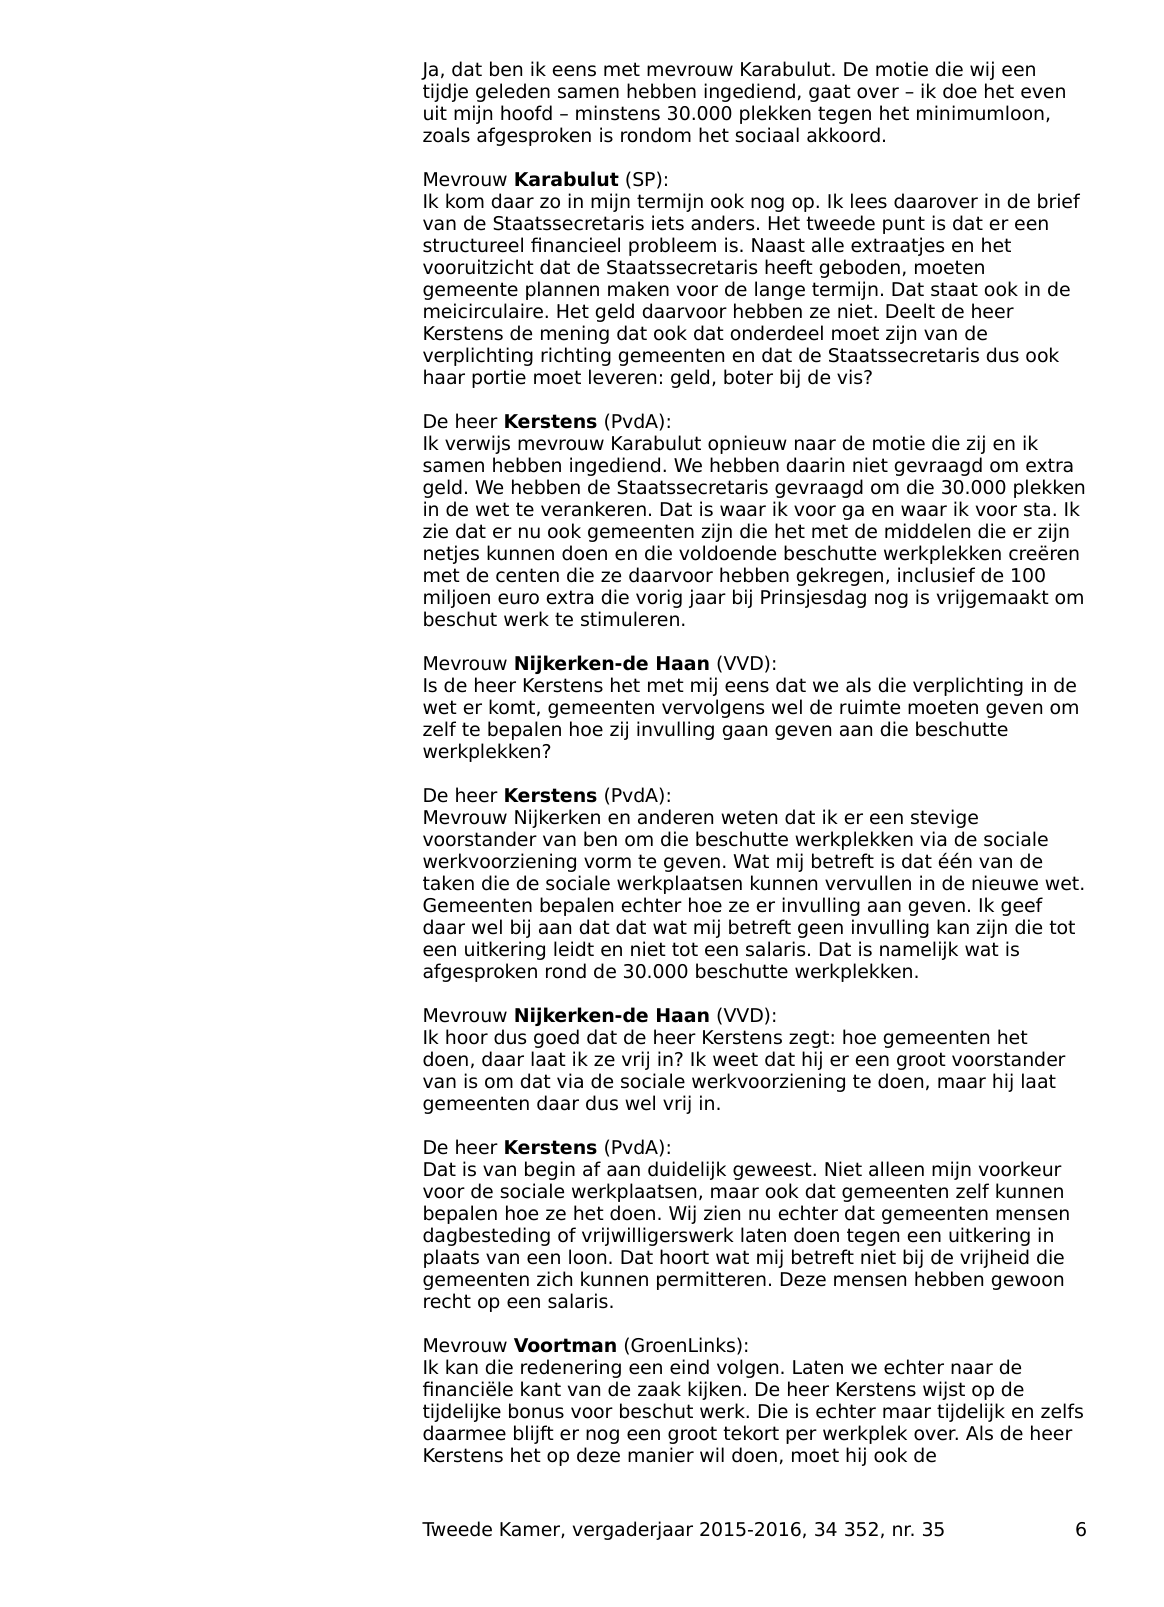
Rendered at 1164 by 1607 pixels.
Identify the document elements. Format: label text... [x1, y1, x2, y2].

text Mevrouw Karabulut (SP): [422, 169, 1087, 191]
text Mevrouw Nijkerken-de Haan (VVD): [422, 653, 1087, 675]
text Ja, dat ben ik eens met mevrouw Karabulut. De motie die wij een tijdje geleden samen hebben ingediend, gaat over – ik doe het even uit mijn hoofd – minstens 30.000 plekken tegen het minimumloon, zoals afgesproken is rondom het sociaal akkoord. [422, 59, 1087, 147]
text Ik hoor dus goed dat de heer Kerstens zegt: hoe gemeenten het doen, daar laat ik ze vrij in? Ik weet dat hij er een groot voorstander van is om dat via de sociale werkvoorziening te doen, maar hij laat gemeenten daar dus wel vrij in. [422, 1027, 1087, 1115]
text De heer Kerstens (PvdA): [422, 411, 1087, 433]
text Mevrouw Voortman (GroenLinks): [422, 1335, 1087, 1357]
text Dat is van begin af aan duidelijk geweest. Niet alleen mijn voorkeur voor de sociale werkplaatsen, maar ook dat gemeenten zelf kunnen bepalen hoe ze het doen. Wij zien nu echter dat gemeenten mensen dagbesteding of vrijwilligerswerk laten doen tegen een uitkering in plaats van een loon. Dat hoort wat mij betreft niet bij de vrijheid die gemeenten zich kunnen permitteren. Deze mensen hebben gewoon recht op een salaris. [422, 1159, 1087, 1313]
text Ik kan die redenering een eind volgen. Laten we echter naar de financiële kant van de zaak kijken. De heer Kerstens wijst op de tijdelijke bonus voor beschut werk. Die is echter maar tijdelijk en zelfs daarmee blijft er nog een groot tekort per werkplek over. Als de heer Kerstens het op deze manier wil doen, moet hij ook de [422, 1357, 1087, 1467]
text De heer Kerstens (PvdA): [422, 1137, 1087, 1159]
text Ik kom daar zo in mijn termijn ook nog op. Ik lees daarover in de brief van de Staatssecretaris iets anders. Het tweede punt is dat er een structureel financieel probleem is. Naast alle extraatjes en het vooruitzicht dat de Staatssecretaris heeft geboden, moeten gemeente plannen maken voor de lange termijn. Dat staat ook in de meicirculaire. Het geld daarvoor hebben ze niet. Deelt de heer Kerstens de mening dat ook dat onderdeel moet zijn van de verplichting richting gemeenten en dat de Staatssecretaris dus ook haar portie moet leveren: geld, boter bij de vis? [422, 191, 1087, 389]
text Mevrouw Nijkerken-de Haan (VVD): [422, 1005, 1087, 1027]
text Mevrouw Nijkerken en anderen weten dat ik er een stevige voorstander van ben om die beschutte werkplekken via de sociale werkvoorziening vorm te geven. Wat mij betreft is dat één van de taken die de sociale werkplaatsen kunnen vervullen in de nieuwe wet. Gemeenten bepalen echter hoe ze er invulling aan geven. Ik geef daar wel bij aan dat dat wat mij betreft geen invulling kan zijn die tot een uitkering leidt en niet tot een salaris. Dat is namelijk wat is afgesproken rond de 30.000 beschutte werkplekken. [422, 807, 1087, 983]
text Is de heer Kerstens het met mij eens dat we als die verplichting in de wet er komt, gemeenten vervolgens wel de ruimte moeten geven om zelf te bepalen hoe zij invulling gaan geven aan die beschutte werkplekken? [422, 675, 1087, 763]
text De heer Kerstens (PvdA): [422, 785, 1087, 807]
text Ik verwijs mevrouw Karabulut opnieuw naar de motie die zij en ik samen hebben ingediend. We hebben daarin niet gevraagd om extra geld. We hebben de Staatssecretaris gevraagd om die 30.000 plekken in de wet te verankeren. Dat is waar ik voor ga en waar ik voor sta. Ik zie dat er nu ook gemeenten zijn die het met de middelen die er zijn netjes kunnen doen en die voldoende beschutte werkplekken creëren met de centen die ze daarvoor hebben gekregen, inclusief de 100 miljoen euro extra die vorig jaar bij Prinsjesdag nog is vrijgemaakt om beschut werk te stimuleren. [422, 433, 1087, 631]
